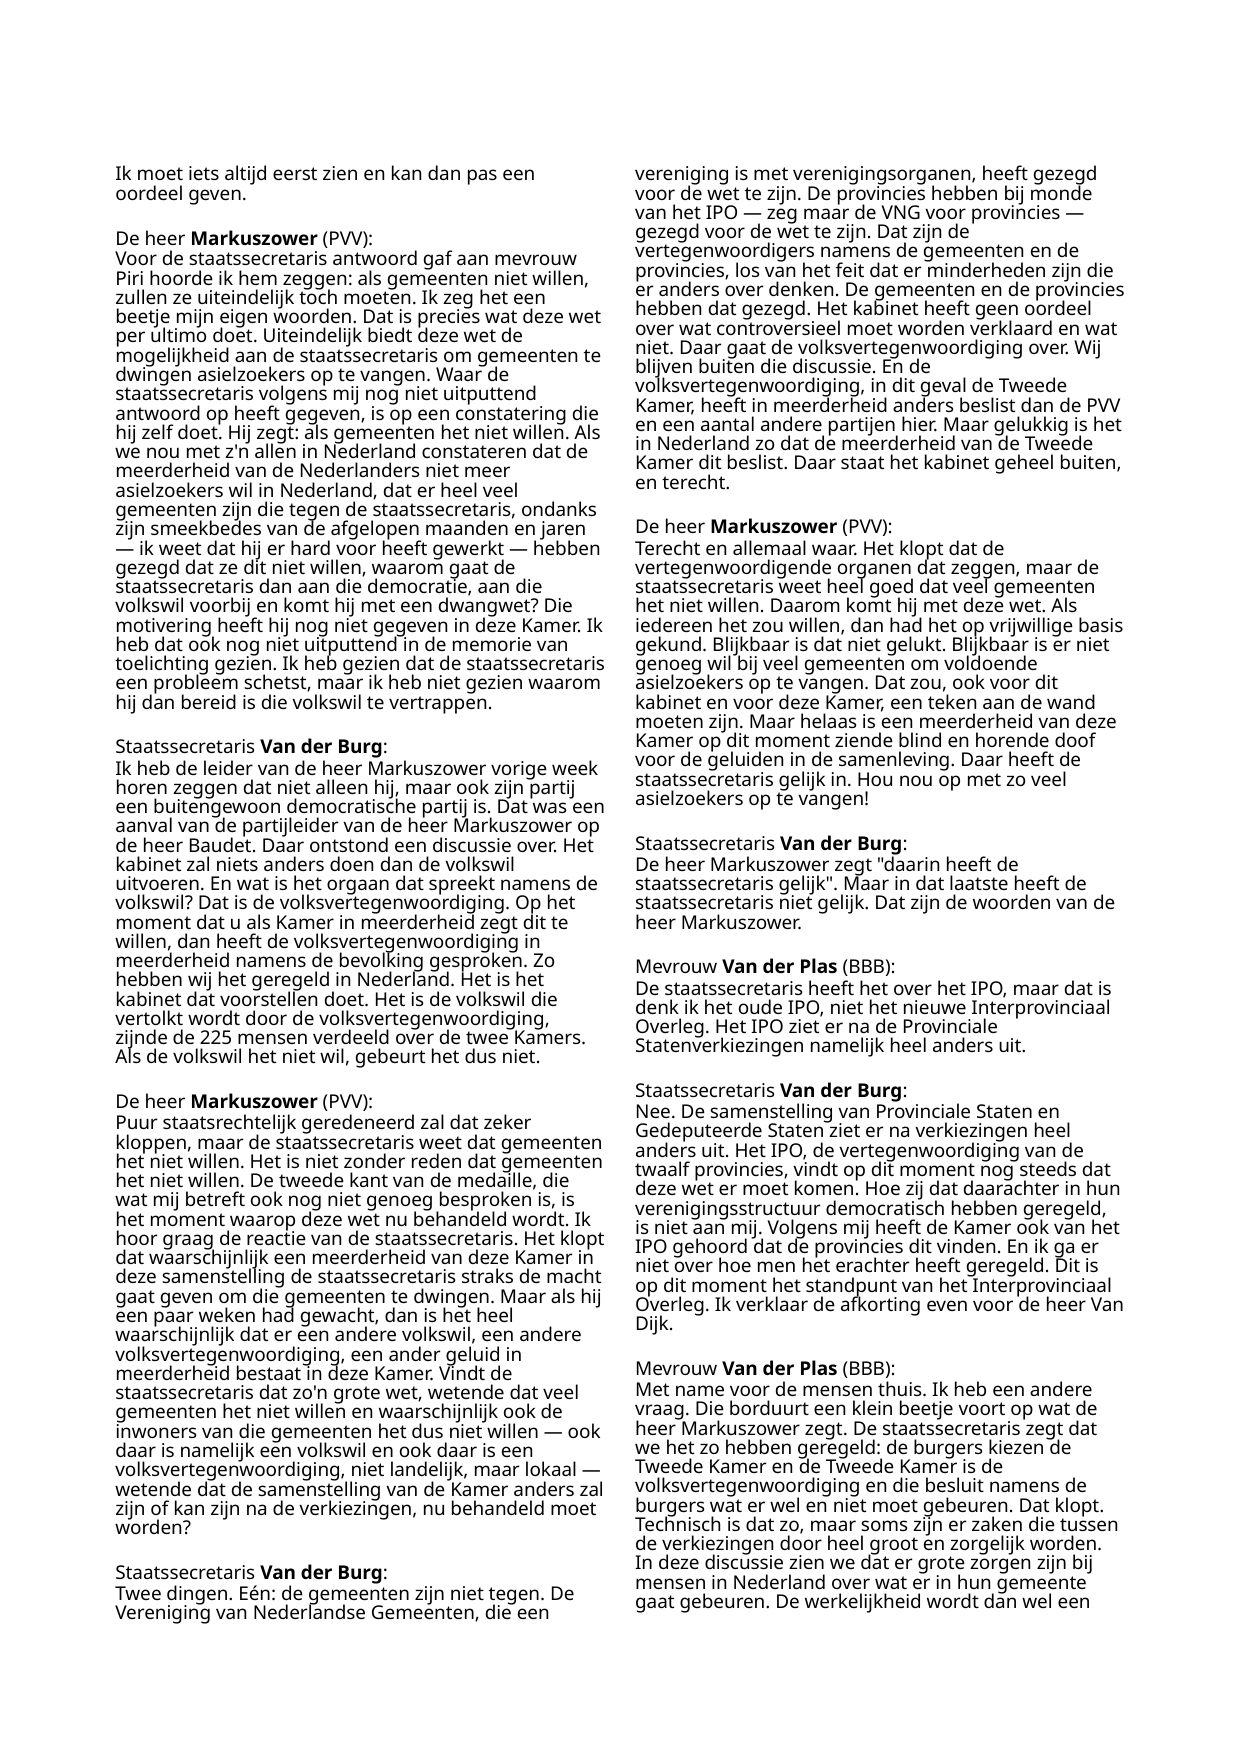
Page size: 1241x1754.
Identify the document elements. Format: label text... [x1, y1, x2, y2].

text vereniging is met verenigingsorganen, heeft gezegd voor de wet te zijn. De provincies hebben bij monde van het IPO — zeg maar de VNG voor provincies — gezegd voor de wet te zijn. Dat zijn de vertegenwoordigers namens de gemeenten en de provincies, los van het feit dat er minderheden zijn die er anders over denken. De gemeenten en de provincies hebben dat gezegd. Het kabinet heeft geen oordeel over wat controversieel moet worden verklaard en wat niet. Daar gaat de volksvertegenwoordiging over. Wij blijven buiten die discussie. En de volksvertegenwoordiging, in dit geval de Tweede Kamer, heeft in meerderheid anders beslist dan de PVV en een aantal andere partijen hier. Maar gelukkig is het in Nederland zo dat de meerderheid van de Tweede Kamer dit beslist. Daar staat het kabinet geheel buiten, en terecht. [635, 165, 1125, 493]
text De heer Markuszower (PVV): [115, 225, 605, 250]
text Staatssecretaris Van der Burg: [115, 734, 605, 759]
text Mevrouw Van der Plas (BBB): [635, 954, 1125, 979]
text Ik moet iets altijd eerst zien en kan dan pas een oordeel geven. [115, 165, 605, 204]
text De heer Markuszower (PVV): [115, 1089, 605, 1114]
text De heer Markuszower zegt "daarin heeft de staatssecretaris gelijk". Maar in dat laatste heeft de staatssecretaris niet gelijk. Dat zijn de woorden van de heer Markuszower. [635, 856, 1125, 933]
text Mevrouw Van der Plas (BBB): [635, 1355, 1125, 1381]
text Puur staatsrechtelijk geredeneerd zal dat zeker kloppen, maar de staatssecretaris weet dat gemeenten het niet willen. Het is niet zonder reden dat gemeenten het niet willen. De tweede kant van de medaille, die wat mij betreft ook nog niet genoeg besproken is, is het moment waarop deze wet nu behandeld wordt. Ik hoor graag de reactie van de staatssecretaris. Het klopt dat waarschijnlijk een meerderheid van deze Kamer in deze samenstelling de staatssecretaris straks de macht gaat geven om die gemeenten te dwingen. Maar als hij een paar weken had gewacht, dan is het heel waarschijnlijk dat er een andere volkswil, een andere volksvertegenwoordiging, een ander geluid in meerderheid bestaat in deze Kamer. Vindt de staatssecretaris dat zo'n grote wet, wetende dat veel gemeenten het niet willen en waarschijnlijk ook de inwoners van die gemeenten het dus niet willen — ook daar is namelijk een volkswil en ook daar is een volksvertegenwoordiging, niet landelijk, maar lokaal — wetende dat de samenstelling van de Kamer anders zal zijn of kan zijn na de verkiezingen, nu behandeld moet worden? [115, 1114, 605, 1538]
text Met name voor de mensen thuis. Ik heb een andere vraag. Die borduurt een klein beetje voort op wat de heer Markuszower zegt. De staatssecretaris zegt dat we het zo hebben geregeld: de burgers kiezen de Tweede Kamer en de Tweede Kamer is de volksvertegenwoordiging en die besluit namens de burgers wat er wel en niet moet gebeuren. Dat klopt. Technisch is dat zo, maar soms zijn er zaken die tussen de verkiezingen door heel groot en zorgelijk worden. In deze discussie zien we dat er grote zorgen zijn bij mensen in Nederland over wat er in hun gemeente gaat gebeuren. De werkelijkheid wordt dan wel een [635, 1381, 1125, 1612]
text Staatssecretaris Van der Burg: [635, 830, 1125, 856]
text Staatssecretaris Van der Burg: [635, 1077, 1125, 1103]
text Terecht en allemaal waar. Het klopt dat de vertegenwoordigende organen dat zeggen, maar de staatssecretaris weet heel goed dat veel gemeenten het niet willen. Daarom komt hij met deze wet. Als iedereen het zou willen, dan had het op vrijwillige basis gekund. Blijkbaar is dat niet gelukt. Blijkbaar is er niet genoeg wil bij veel gemeenten om voldoende asielzoekers op te vangen. Dat zou, ook voor dit kabinet en voor deze Kamer, een teken aan de wand moeten zijn. Maar helaas is een meerderheid van deze Kamer op dit moment ziende blind en horende doof voor de geluiden in de samenleving. Daar heeft de staatssecretaris gelijk in. Hou nou op met zo veel asielzoekers op te vangen! [635, 539, 1125, 809]
text De heer Markuszower (PVV): [635, 514, 1125, 539]
text Staatssecretaris Van der Burg: [115, 1559, 605, 1585]
text Twee dingen. Eén: de gemeenten zijn niet tegen. De Vereniging van Nederlandse Gemeenten, die een [115, 1585, 605, 1623]
text Voor de staatssecretaris antwoord gaf aan mevrouw Piri hoorde ik hem zeggen: als gemeenten niet willen, zullen ze uiteindelijk toch moeten. Ik zeg het een beetje mijn eigen woorden. Dat is precies wat deze wet per ultimo doet. Uiteindelijk biedt deze wet de mogelijkheid aan de staatssecretaris om gemeenten te dwingen asielzoekers op te vangen. Waar de staatssecretaris volgens mij nog niet uitputtend antwoord op heeft gegeven, is op een constatering die hij zelf doet. Hij zegt: als gemeenten het niet willen. Als we nou met z'n allen in Nederland constateren dat de meerderheid van de Nederlanders niet meer asielzoekers wil in Nederland, dat er heel veel gemeenten zijn die tegen de staatssecretaris, ondanks zijn smeekbedes van de afgelopen maanden en jaren — ik weet dat hij er hard voor heeft gewerkt — hebben gezegd dat ze dit niet willen, waarom gaat de staatssecretaris dan aan die democratie, aan die volkswil voorbij en komt hij met een dwangwet? Die motivering heeft hij nog niet gegeven in deze Kamer. Ik heb dat ook nog niet uitputtend in de memorie van toelichting gezien. Ik heb gezien dat de staatssecretaris een probleem schetst, maar ik heb niet gezien waarom hij dan bereid is die volkswil te vertrappen. [115, 250, 605, 713]
text Nee. De samenstelling van Provinciale Staten en Gedeputeerde Staten ziet er na verkiezingen heel anders uit. Het IPO, de vertegenwoordiging van de twaalf provincies, vindt op dit moment nog steeds dat deze wet er moet komen. Hoe zij dat daarachter in hun verenigingsstructuur democratisch hebben geregeld, is niet aan mij. Volgens mij heeft de Kamer ook van het IPO gehoord dat de provincies dit vinden. En ik ga er niet over hoe men het erachter heeft geregeld. Dit is op dit moment het standpunt van het Interprovinciaal Overleg. Ik verklaar de afkorting even voor de heer Van Dijk. [635, 1103, 1125, 1334]
text De staatssecretaris heeft het over het IPO, maar dat is denk ik het oude IPO, niet het nieuwe Interprovinciaal Overleg. Het IPO ziet er na de Provinciale Statenverkiezingen namelijk heel anders uit. [635, 979, 1125, 1057]
text Ik heb de leider van de heer Markuszower vorige week horen zeggen dat niet alleen hij, maar ook zijn partij een buitengewoon democratische partij is. Dat was een aanval van de partijleider van de heer Markuszower op de heer Baudet. Daar ontstond een discussie over. Het kabinet zal niets anders doen dan de volkswil uitvoeren. En wat is het orgaan dat spreekt namens de volkswil? Dat is de volksvertegenwoordiging. Op het moment dat u als Kamer in meerderheid zegt dit te willen, dan heeft de volksvertegenwoordiging in meerderheid namens de bevolking gesproken. Zo hebben wij het geregeld in Nederland. Het is het kabinet dat voorstellen doet. Het is de volkswil die vertolkt wordt door de volksvertegenwoordiging, zijnde de 225 mensen verdeeld over de twee Kamers. Als de volkswil het niet wil, gebeurt het dus niet. [115, 759, 605, 1068]
